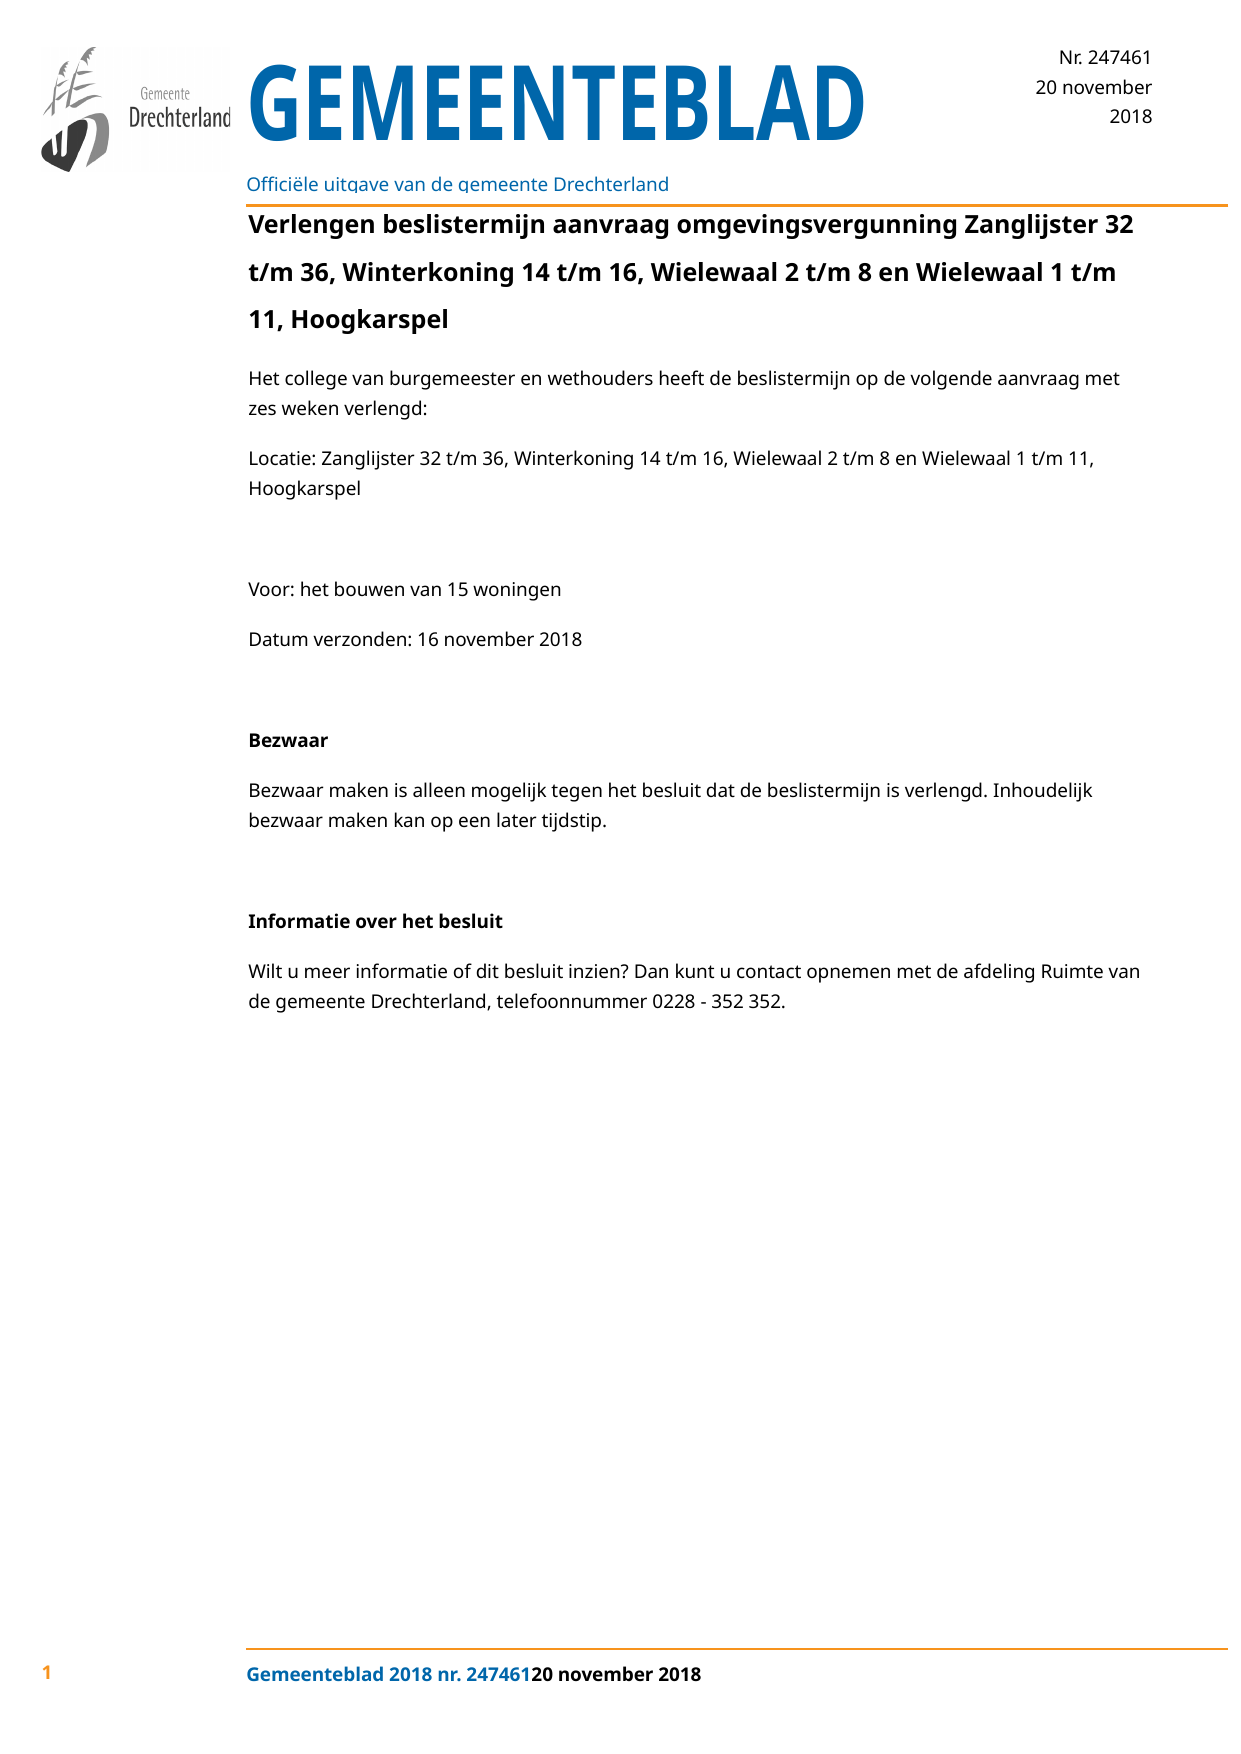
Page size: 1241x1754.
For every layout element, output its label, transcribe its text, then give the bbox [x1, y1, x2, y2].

text Het college van burgemeester en wethouders heeft de beslistermijn op de volgende aanvraag met zes weken verlengd: [248, 366, 1152, 421]
text Datum verzonden: 16 november 2018 [248, 626, 1152, 652]
text Voor: het bouwen van 15 woningen [248, 576, 1152, 602]
picture [41, 47, 231, 172]
text Locatie: Zanglijster 32 t/m 36, Winterkoning 14 t/m 16, Wielewaal 2 t/m 8 en Wielewaal 1 t/m 11, Hoogkarspel [248, 446, 1152, 501]
text Bezwaar [248, 727, 1152, 753]
text Verlengen beslistermijn aanvraag omgevingsvergunning Zanglijster 32 t/m 36, Winterkoning 14 t/m 16, Wielewaal 2 t/m 8 en Wielewaal 1 t/m 11, Hoogkarspel [248, 207, 1152, 336]
text Wilt u meer informatie of dit besluit inzien? Dan kunt u contact opnemen met de afdeling Ruimte van de gemeente Drechterland, telefoonnummer 0228 - 352 352. [248, 958, 1152, 1014]
text Informatie over het besluit [248, 908, 1152, 934]
text Bezwaar maken is alleen mogelijk tegen het besluit dat de beslistermijn is verlengd. Inhoudelijk bezwaar maken kan op een later tijdstip. [248, 778, 1152, 833]
